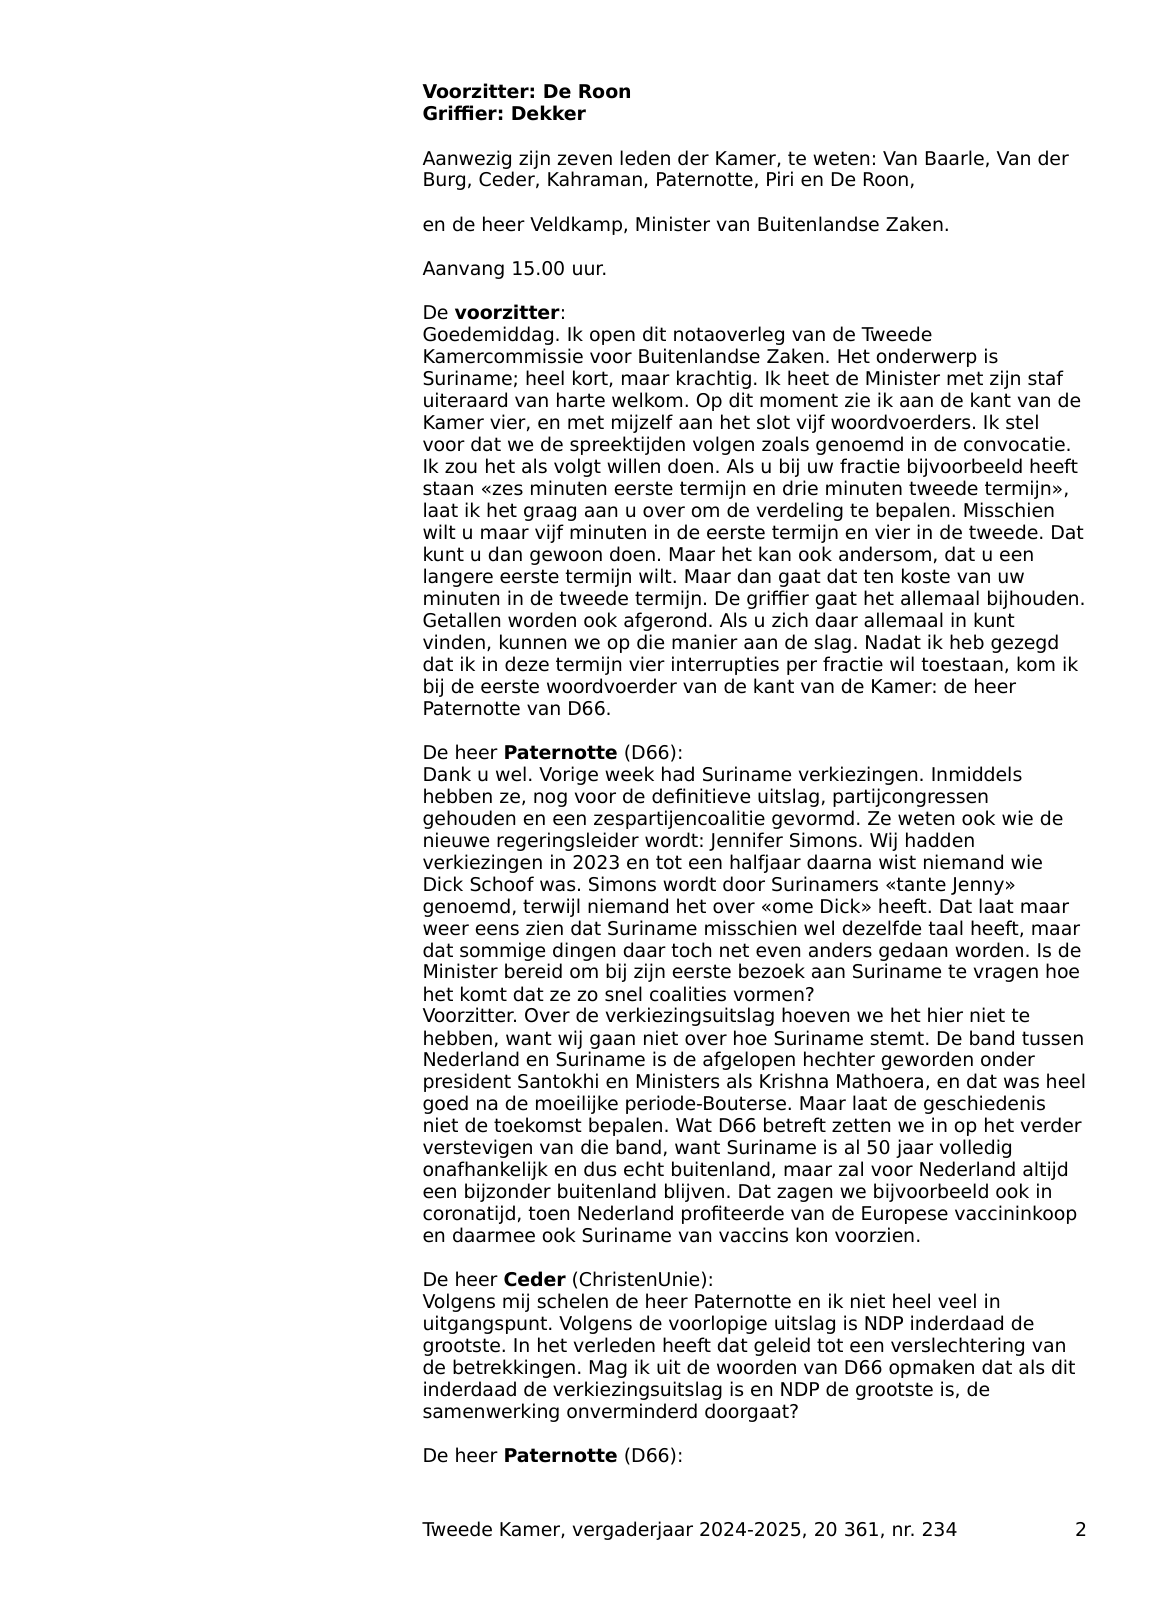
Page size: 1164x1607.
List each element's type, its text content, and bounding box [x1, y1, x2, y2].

text Voorzitter: De Roon [422, 81, 1087, 103]
text Aanwezig zijn zeven leden der Kamer, te weten: Van Baarle, Van der Burg, Ceder, Kahraman, Paternotte, Piri en De Roon, [422, 147, 1087, 191]
text Griffier: Dekker [422, 103, 1087, 125]
text en de heer Veldkamp, Minister van Buitenlandse Zaken. [422, 213, 1087, 236]
text Volgens mij schelen de heer Paternotte en ik niet heel veel in uitgangspunt. Volgens de voorlopige uitslag is NDP inderdaad de grootste. In het verleden heeft dat geleid tot een verslechtering van de betrekkingen. Mag ik uit de woorden van D66 opmaken dat als dit inderdaad de verkiezingsuitslag is en NDP de grootste is, de samenwerking onverminderd doorgaat? [422, 1291, 1087, 1423]
text Voorzitter. Over de verkiezingsuitslag hoeven we het hier niet te hebben, want wij gaan niet over hoe Suriname stemt. De band tussen Nederland en Suriname is de afgelopen hechter geworden onder president Santokhi en Ministers als Krishna Mathoera, en dat was heel goed na de moeilijke periode-Bouterse. Maar laat de geschiedenis niet de toekomst bepalen. Wat D66 betreft zetten we in op het verder verstevigen van die band, want Suriname is al 50 jaar volledig onafhankelijk en dus echt buitenland, maar zal voor Nederland altijd een bijzonder buitenland blijven. Dat zagen we bijvoorbeeld ook in coronatijd, toen Nederland profiteerde van de Europese vaccininkoop en daarmee ook Suriname van vaccins kon voorzien. [422, 1005, 1087, 1247]
text De voorzitter: [422, 302, 1087, 324]
text De heer Paternotte (D66): [422, 1445, 1087, 1467]
text Goedemiddag. Ik open dit notaoverleg van de Tweede Kamercommissie voor Buitenlandse Zaken. Het onderwerp is Suriname; heel kort, maar krachtig. Ik heet de Minister met zijn staf uiteraard van harte welkom. Op dit moment zie ik aan de kant van de Kamer vier, en met mijzelf aan het slot vijf woordvoerders. Ik stel voor dat we de spreektijden volgen zoals genoemd in de convocatie. Ik zou het als volgt willen doen. Als u bij uw fractie bijvoorbeeld heeft staan «zes minuten eerste termijn en drie minuten tweede termijn», laat ik het graag aan u over om de verdeling te bepalen. Misschien wilt u maar vijf minuten in de eerste termijn en vier in de tweede. Dat kunt u dan gewoon doen. Maar het kan ook andersom, dat u een langere eerste termijn wilt. Maar dan gaat dat ten koste van uw minuten in de tweede termijn. De griffier gaat het allemaal bijhouden. Getallen worden ook afgerond. Als u zich daar allemaal in kunt vinden, kunnen we op die manier aan de slag. Nadat ik heb gezegd dat ik in deze termijn vier interrupties per fractie wil toestaan, kom ik bij de eerste woordvoerder van de kant van de Kamer: de heer Paternotte van D66. [422, 324, 1087, 719]
text De heer Paternotte (D66): [422, 742, 1087, 764]
text De heer Ceder (ChristenUnie): [422, 1269, 1087, 1291]
text Aanvang 15.00 uur. [422, 258, 1087, 280]
text Dank u wel. Vorige week had Suriname verkiezingen. Inmiddels hebben ze, nog voor de definitieve uitslag, partijcongressen gehouden en een zespartijencoalitie gevormd. Ze weten ook wie de nieuwe regeringsleider wordt: Jennifer Simons. Wij hadden verkiezingen in 2023 en tot een halfjaar daarna wist niemand wie Dick Schoof was. Simons wordt door Surinamers «tante Jenny» genoemd, terwijl niemand het over «ome Dick» heeft. Dat laat maar weer eens zien dat Suriname misschien wel dezelfde taal heeft, maar dat sommige dingen daar toch net even anders gedaan worden. Is de Minister bereid om bij zijn eerste bezoek aan Suriname te vragen hoe het komt dat ze zo snel coalities vormen? [422, 764, 1087, 1005]
